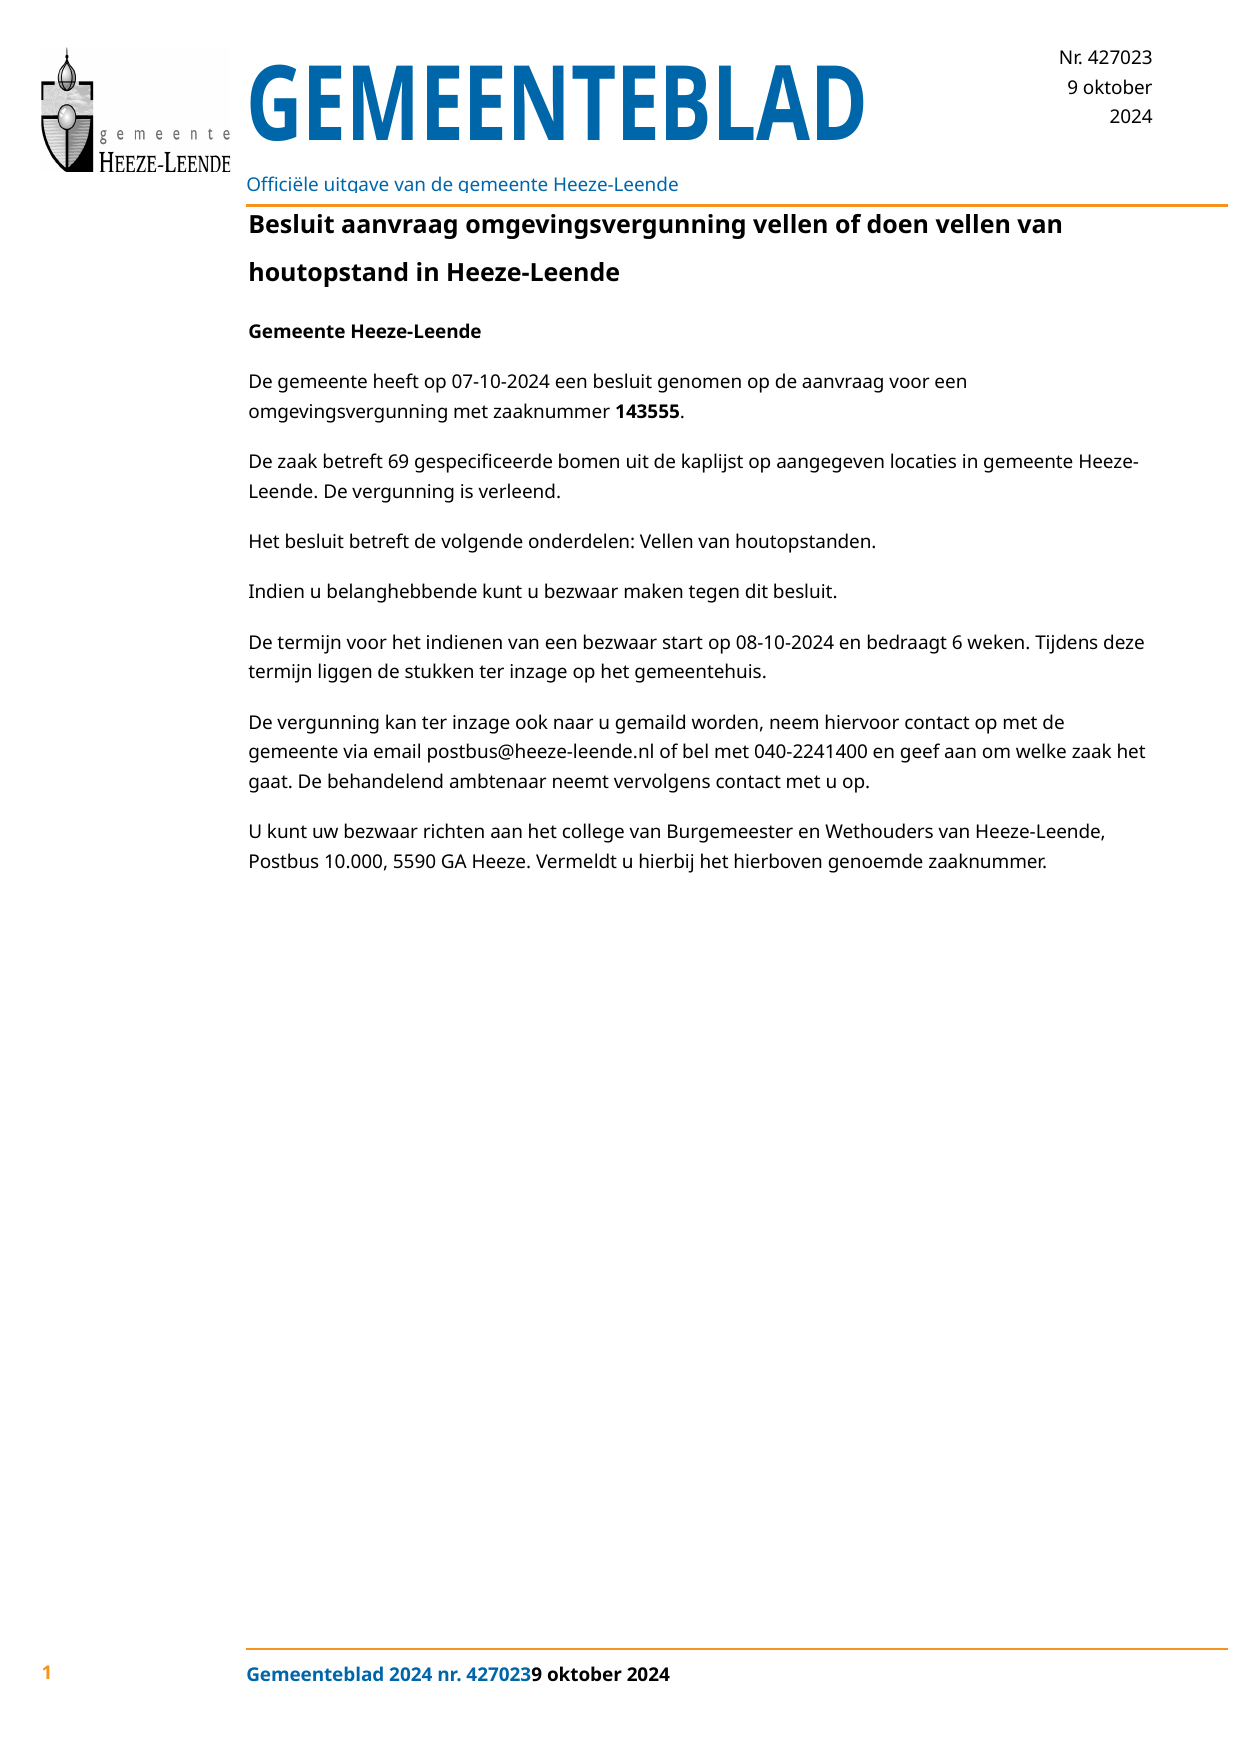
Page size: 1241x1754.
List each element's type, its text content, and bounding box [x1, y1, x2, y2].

picture [41, 47, 231, 172]
text U kunt uw bezwaar richten aan het college van Burgemeester en Wethouders van Heeze-Leende, Postbus 10.000, 5590 GA Heeze. Vermeldt u hierbij het hierboven genoemde zaaknummer. [248, 819, 1152, 874]
text De termijn voor het indienen van een bezwaar start op 08-10-2024 en bedraagt 6 weken. Tijdens deze termijn liggen de stukken ter inzage op het gemeentehuis. [248, 629, 1152, 684]
text De vergunning kan ter inzage ook naar u gemaild worden, neem hiervoor contact op met de gemeente via email postbus@heeze-leende.nl of bel met 040-2241400 en geef aan om welke zaak het gaat. De behandelend ambtenaar neemt vervolgens contact met u op. [248, 709, 1152, 794]
text Indien u belanghebbende kunt u bezwaar maken tegen dit besluit. [248, 579, 1152, 604]
text Het besluit betreft de volgende onderdelen: Vellen van houtopstanden. [248, 528, 1152, 554]
text Gemeente Heeze-Leende [248, 318, 1152, 344]
text De gemeente heeft op 07-10-2024 een besluit genomen op de aanvraag voor een omgevingsvergunning met zaaknummer 143555. [248, 368, 1152, 424]
text De zaak betreft 69 gespecificeerde bomen uit de kaplijst op aangegeven locaties in gemeente Heeze-Leende. De vergunning is verleend. [248, 448, 1152, 504]
text Besluit aanvraag omgevingsvergunning vellen of doen vellen van houtopstand in Heeze-Leende [248, 207, 1152, 288]
